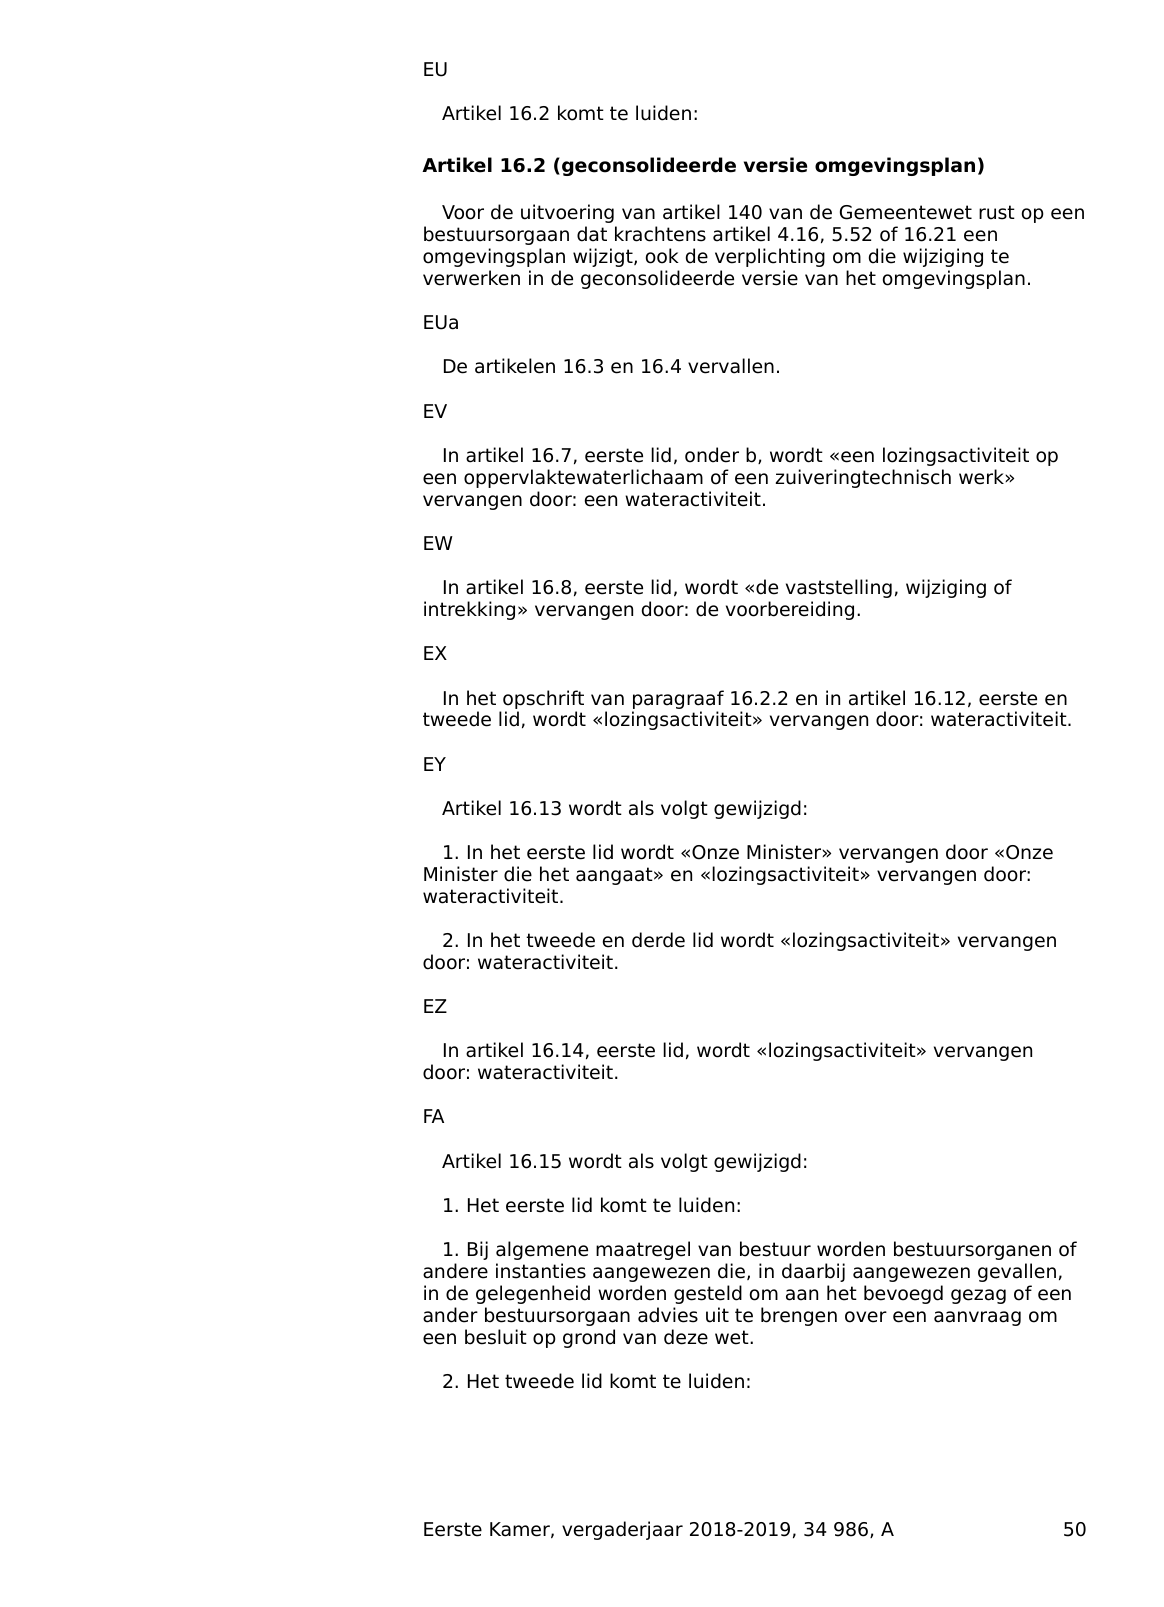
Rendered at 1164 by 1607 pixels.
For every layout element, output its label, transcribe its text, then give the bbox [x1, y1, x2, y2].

text Artikel 16.15 wordt als volgt gewijzigd: [422, 1151, 1087, 1173]
text De artikelen 16.3 en 16.4 vervallen. [422, 356, 1087, 378]
text EUa [422, 312, 1087, 334]
text Artikel 16.13 wordt als volgt gewijzigd: [422, 798, 1087, 820]
text In artikel 16.7, eerste lid, onder b, wordt «een lozingsactiviteit op een oppervlaktewaterlichaam of een zuiveringtechnisch werk» vervangen door: een wateractiviteit. [422, 445, 1087, 511]
text In het opschrift van paragraaf 16.2.2 en in artikel 16.12, eerste en tweede lid, wordt «lozingsactiviteit» vervangen door: wateractiviteit. [422, 687, 1087, 731]
text EV [422, 401, 1087, 423]
text In artikel 16.14, eerste lid, wordt «lozingsactiviteit» vervangen door: wateractiviteit. [422, 1040, 1087, 1084]
text Artikel 16.2 komt te luiden: [422, 103, 1087, 125]
text 2. Het tweede lid komt te luiden: [422, 1371, 1087, 1393]
text EZ [422, 996, 1087, 1018]
text EW [422, 533, 1087, 555]
text In artikel 16.8, eerste lid, wordt «de vaststelling, wijziging of intrekking» vervangen door: de voorbereiding. [422, 577, 1087, 621]
text EU [422, 59, 1087, 81]
text 2. In het tweede en derde lid wordt «lozingsactiviteit» vervangen door: wateractiviteit. [422, 930, 1087, 974]
text 1. Bij algemene maatregel van bestuur worden bestuursorganen of andere instanties aangewezen die, in daarbij aangewezen gevallen, in de gelegenheid worden gesteld om aan het bevoegd gezag of een ander bestuursorgaan advies uit te brengen over een aanvraag om een besluit op grond van deze wet. [422, 1239, 1087, 1349]
text 1. In het eerste lid wordt «Onze Minister» vervangen door «Onze Minister die het aangaat» en «lozingsactiviteit» vervangen door: wateractiviteit. [422, 842, 1087, 908]
text EY [422, 753, 1087, 776]
text EX [422, 643, 1087, 665]
subtitle Artikel 16.2 (geconsolideerde versie omgevingsplan) [422, 155, 1087, 177]
text 1. Het eerste lid komt te luiden: [422, 1195, 1087, 1217]
text Voor de uitvoering van artikel 140 van de Gemeentewet rust op een bestuursorgaan dat krachtens artikel 4.16, 5.52 of 16.21 een omgevingsplan wijzigt, ook de verplichting om die wijziging te verwerken in de geconsolideerde versie van het omgevingsplan. [422, 202, 1087, 290]
text FA [422, 1106, 1087, 1128]
